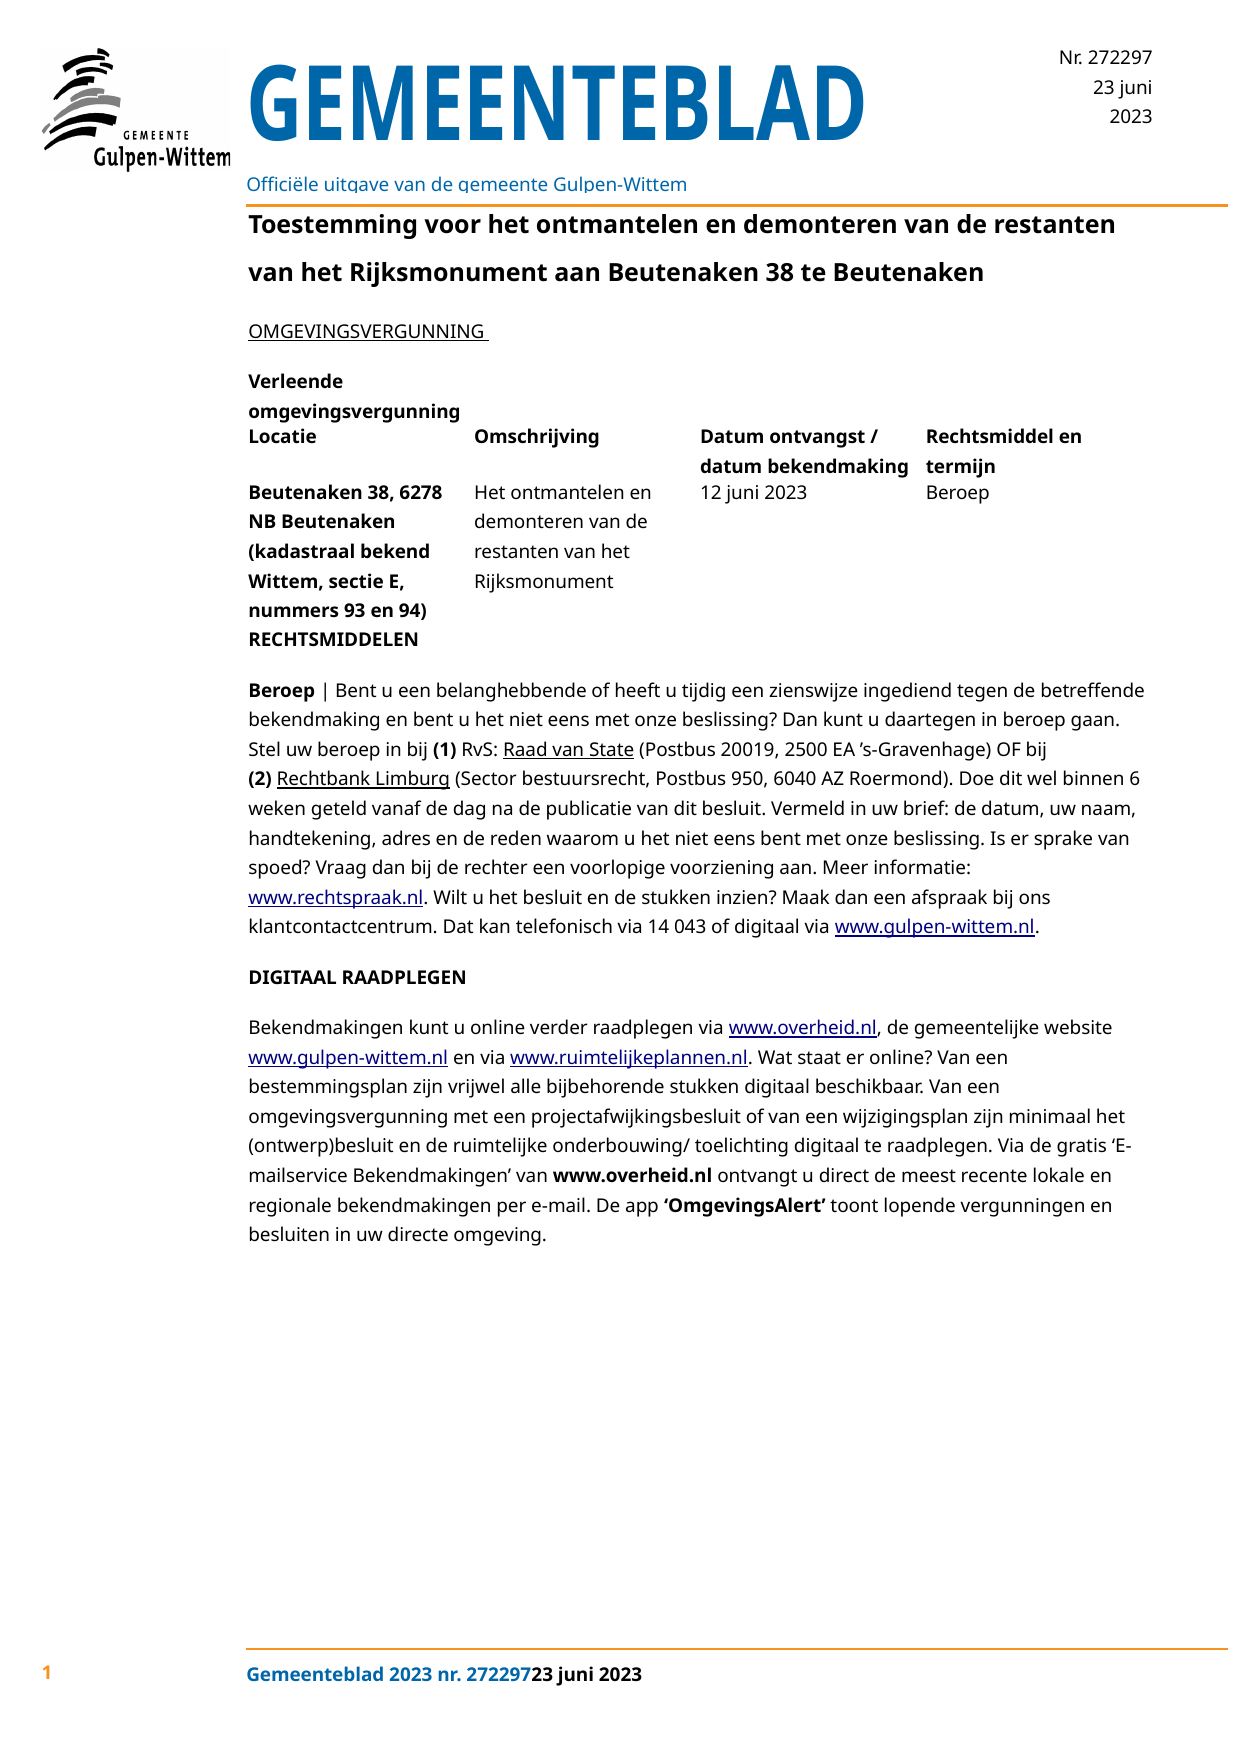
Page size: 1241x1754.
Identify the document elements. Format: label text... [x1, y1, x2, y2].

table_cell Beroep [926, 479, 1152, 623]
table_cell Het ontmantelen en demonteren van de restanten van het Rijksmonument [474, 479, 700, 623]
table_header Verleende omgevingsvergunning [248, 369, 474, 424]
table_cell Locatie [248, 424, 474, 479]
table_cell Datum ontvangst / datum bekendmaking [700, 424, 926, 479]
text OMGEVINGSVERGUNNING [248, 318, 1152, 344]
picture [41, 47, 231, 172]
text RECHTSMIDDELEN [248, 626, 1152, 652]
text Bekendmakingen kunt u online verder raadplegen via www.overheid.nl, de gemeentelijke website www.gulpen-wittem.nl en via www.ruimtelijkeplannen.nl. Wat staat er online? Van een bestemmingsplan zijn vrijwel alle bijbehorende stukken digitaal beschikbaar. Van een omgevingsvergunning met een projectafwijkingsbesluit of van een wijzigingsplan zijn minimaal het (ontwerp)besluit en de ruimtelijke onderbouwing/ toelichting digitaal te raadplegen. Via de gratis ‘E-mailservice Bekendmakingen’ van www.overheid.nl ontvangt u direct de meest recente lokale en regionale bekendmakingen per e-mail. De app ‘OmgevingsAlert’ toont lopende vergunningen en besluiten in uw directe omgeving. [248, 1014, 1152, 1247]
table_cell Omschrijving [474, 424, 700, 479]
table_cell 12 juni 2023 [700, 479, 926, 623]
text Toestemming voor het ontmantelen en demonteren van de restanten van het Rijksmonument aan Beutenaken 38 te Beutenaken [248, 207, 1152, 288]
table_header [926, 369, 1152, 424]
text DIGITAAL RAADPLEGEN [248, 964, 1152, 989]
table_cell Beutenaken 38, 6278 NB Beutenaken (kadastraal bekend Wittem, sectie E, nummers 93 en 94) [248, 479, 474, 623]
table_cell Rechtsmiddel en termijn [926, 424, 1152, 479]
table_header [700, 369, 926, 424]
table_header [474, 369, 700, 424]
text Beroep | Bent u een belanghebbende of heeft u tijdig een zienswijze ingediend tegen de betreffende bekendmaking en bent u het niet eens met onze beslissing? Dan kunt u daartegen in beroep gaan. Stel uw beroep in bij (1) RvS: Raad van State (Postbus 20019, 2500 EA ’s-Gravenhage) OF bij (2) Rechtbank Limburg (Sector bestuursrecht, Postbus 950, 6040 AZ Roermond). Doe dit wel binnen 6 weken geteld vanaf de dag na de publicatie van dit besluit. Vermeld in uw brief: de datum, uw naam, handtekening, adres en de reden waarom u het niet eens bent met onze beslissing. Is er sprake van spoed? Vraag dan bij de rechter een voorlopige voorziening aan. Meer informatie: www.rechtspraak.nl. Wilt u het besluit en de stukken inzien? Maak dan een afspraak bij ons klantcontactcentrum. Dat kan telefonisch via 14 043 of digitaal via www.gulpen-wittem.nl. [248, 677, 1152, 939]
